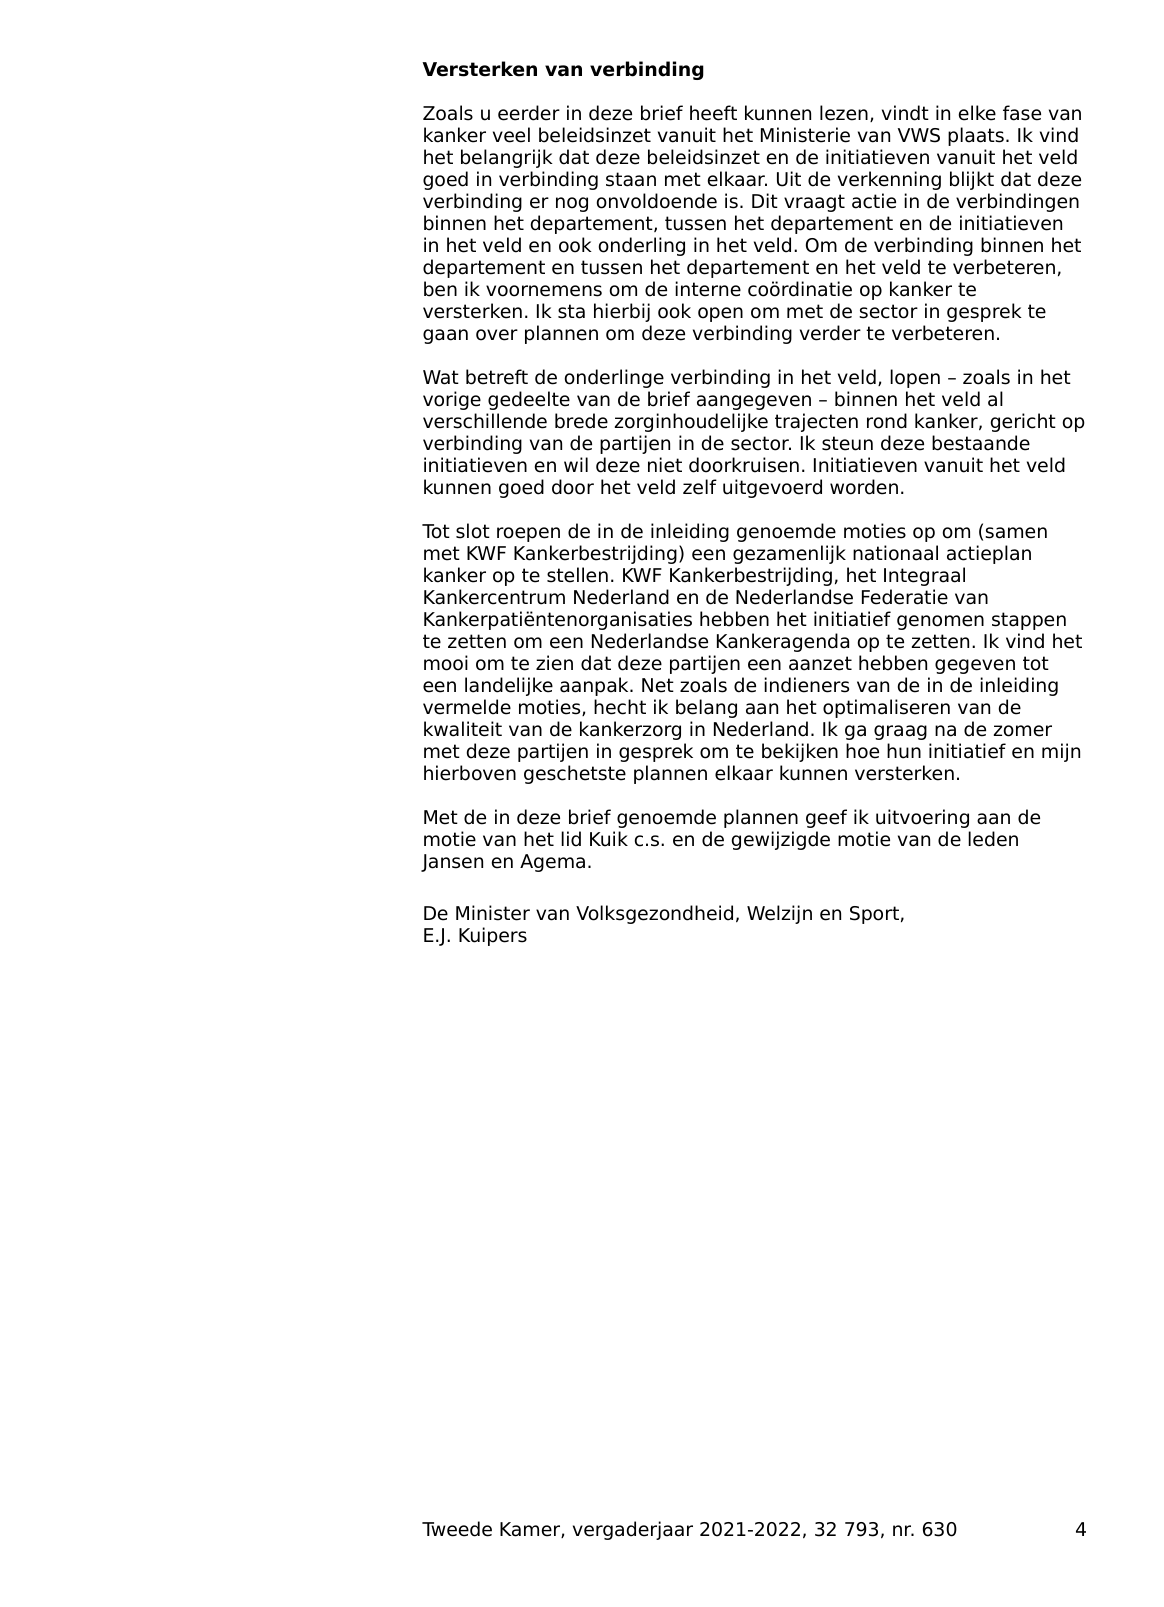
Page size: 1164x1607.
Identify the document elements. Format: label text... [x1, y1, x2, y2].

text Met de in deze brief genoemde plannen geef ik uitvoering aan de motie van het lid Kuik c.s. en de gewijzigde motie van de leden Jansen en Agema. [422, 807, 1087, 873]
text De Minister van Volksgezondheid, Welzijn en Sport, E.J. Kuipers [422, 903, 1087, 947]
text Wat betreft de onderlinge verbinding in het veld, lopen – zoals in het vorige gedeelte van de brief aangegeven – binnen het veld al verschillende brede zorginhoudelijke trajecten rond kanker, gericht op verbinding van de partijen in de sector. Ik steun deze bestaande initiatieven en wil deze niet doorkruisen. Initiatieven vanuit het veld kunnen goed door het veld zelf uitgevoerd worden. [422, 367, 1087, 499]
text Zoals u eerder in deze brief heeft kunnen lezen, vindt in elke fase van kanker veel beleidsinzet vanuit het Ministerie van VWS plaats. Ik vind het belangrijk dat deze beleidsinzet en de initiatieven vanuit het veld goed in verbinding staan met elkaar. Uit de verkenning blijkt dat deze verbinding er nog onvoldoende is. Dit vraagt actie in de verbindingen binnen het departement, tussen het departement en de initiatieven in het veld en ook onderling in het veld. Om de verbinding binnen het departement en tussen het departement en het veld te verbeteren, ben ik voornemens om de interne coördinatie op kanker te versterken. Ik sta hierbij ook open om met de sector in gesprek te gaan over plannen om deze verbinding verder te verbeteren. [422, 103, 1087, 345]
text Tot slot roepen de in de inleiding genoemde moties op om (samen met KWF Kankerbestrijding) een gezamenlijk nationaal actieplan kanker op te stellen. KWF Kankerbestrijding, het Integraal Kankercentrum Nederland en de Nederlandse Federatie van Kankerpatiëntenorganisaties hebben het initiatief genomen stappen te zetten om een Nederlandse Kankeragenda op te zetten. Ik vind het mooi om te zien dat deze partijen een aanzet hebben gegeven tot een landelijke aanpak. Net zoals de indieners van de in de inleiding vermelde moties, hecht ik belang aan het optimaliseren van de kwaliteit van de kankerzorg in Nederland. Ik ga graag na de zomer met deze partijen in gesprek om te bekijken hoe hun initiatief en mijn hierboven geschetste plannen elkaar kunnen versterken. [422, 521, 1087, 785]
subtitle Versterken van verbinding [422, 59, 1087, 81]
